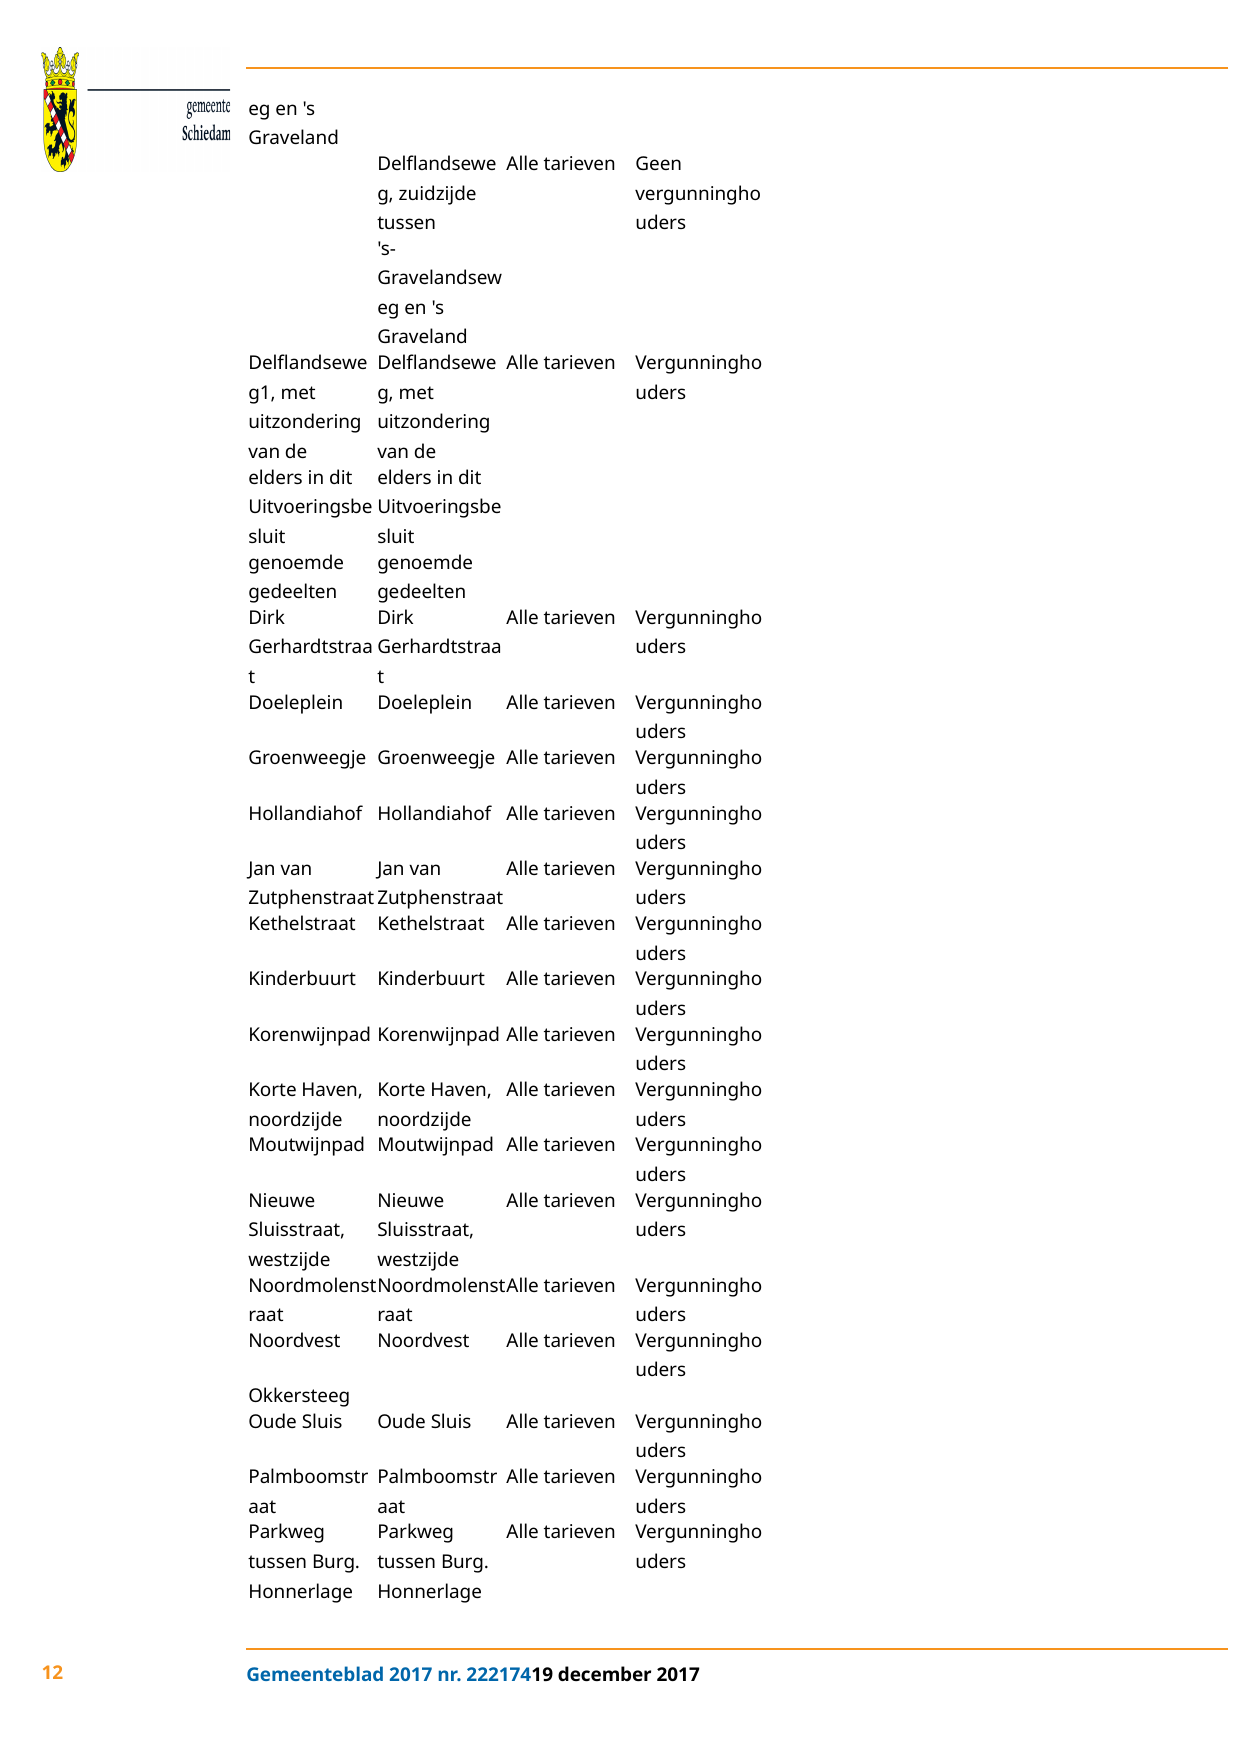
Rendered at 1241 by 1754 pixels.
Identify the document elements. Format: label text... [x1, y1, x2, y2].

table_cell Parkweg tussen Burg. Honnerlage [248, 1519, 377, 1604]
table_cell Geen vergunninghouders [635, 150, 764, 235]
table_cell Palmboomstraat [248, 1464, 377, 1519]
table_cell Alle tarieven [506, 966, 635, 1021]
table_cell [635, 235, 764, 349]
table_cell Jan van Zutphenstraat [377, 855, 506, 910]
table_cell Oude Sluis [377, 1408, 506, 1463]
table_cell Vergunninghouders [635, 1187, 764, 1272]
table_cell Moutwijnpad [248, 1132, 377, 1187]
table_cell Alle tarieven [506, 1327, 635, 1382]
table_cell Hollandiahof [377, 800, 506, 855]
table_cell Alle tarieven [506, 1519, 635, 1604]
table_cell Alle tarieven [506, 1272, 635, 1327]
table_cell [635, 95, 764, 150]
table_cell eg en 's Graveland [248, 95, 377, 150]
table_cell Noordmolenstraat [248, 1272, 377, 1327]
table_cell [506, 95, 635, 150]
table_cell [506, 549, 635, 604]
table_cell Vergunninghouders [635, 604, 764, 689]
table_cell Jan van Zutphenstraat [248, 855, 377, 910]
table_cell Dirk Gerhardtstraat [248, 604, 377, 689]
table_cell Kethelstraat [377, 910, 506, 966]
table_cell Kinderbuurt [377, 966, 506, 1021]
table_cell Hollandiahof [248, 800, 377, 855]
table_cell Vergunninghouders [635, 966, 764, 1021]
table_cell Vergunninghouders [635, 855, 764, 910]
table_cell Alle tarieven [506, 855, 635, 910]
table_cell Kinderbuurt [248, 966, 377, 1021]
table_cell [506, 464, 635, 549]
table_cell Noordvest [248, 1327, 377, 1382]
table_cell [248, 150, 377, 235]
table_cell Alle tarieven [506, 1187, 635, 1272]
table_cell [377, 1383, 506, 1408]
table_cell Palmboomstraat [377, 1464, 506, 1519]
table_cell Vergunninghouders [635, 1132, 764, 1187]
table_cell Parkweg tussen Burg. Honnerlage [377, 1519, 506, 1604]
table_cell Alle tarieven [506, 800, 635, 855]
table_cell Noordmolenstraat [377, 1272, 506, 1327]
table_cell Doeleplein [248, 689, 377, 744]
table_cell Moutwijnpad [377, 1132, 506, 1187]
table_cell genoemde gedeelten [248, 549, 377, 604]
table_cell elders in dit Uitvoeringsbesluit [248, 464, 377, 549]
table_cell elders in dit Uitvoeringsbesluit [377, 464, 506, 549]
table_cell Korte Haven, noordzijde [248, 1076, 377, 1132]
table_cell Alle tarieven [506, 1076, 635, 1132]
table_cell Delflandseweg, zuidzijde tussen [377, 150, 506, 235]
table_cell Nieuwe Sluisstraat, westzijde [377, 1187, 506, 1272]
table_cell Alle tarieven [506, 910, 635, 966]
table_cell genoemde gedeelten [377, 549, 506, 604]
table_cell Alle tarieven [506, 689, 635, 744]
table_cell Oude Sluis [248, 1408, 377, 1463]
table_cell Vergunninghouders [635, 744, 764, 800]
table_cell Korenwijnpad [248, 1021, 377, 1076]
table_cell Vergunninghouders [635, 800, 764, 855]
table_cell Alle tarieven [506, 1132, 635, 1187]
table_cell Alle tarieven [506, 1464, 635, 1519]
table_cell Vergunninghouders [635, 1327, 764, 1382]
table_cell Noordvest [377, 1327, 506, 1382]
table_cell Alle tarieven [506, 150, 635, 235]
table_cell Groenweegje [377, 744, 506, 800]
picture [41, 47, 231, 172]
table_cell Korenwijnpad [377, 1021, 506, 1076]
table_cell [635, 1383, 764, 1408]
table_cell Delflandseweg1, met uitzondering van de [248, 350, 377, 464]
table_cell Vergunninghouders [635, 689, 764, 744]
table_cell Alle tarieven [506, 1021, 635, 1076]
table_cell [635, 549, 764, 604]
table_cell Vergunninghouders [635, 910, 764, 966]
table_cell Doeleplein [377, 689, 506, 744]
table_cell Groenweegje [248, 744, 377, 800]
table_cell Alle tarieven [506, 604, 635, 689]
table_cell Dirk Gerhardtstraat [377, 604, 506, 689]
table_cell 's-Gravelandseweg en 's Graveland [377, 235, 506, 349]
table_cell Kethelstraat [248, 910, 377, 966]
table_cell Vergunninghouders [635, 350, 764, 464]
table_cell Alle tarieven [506, 744, 635, 800]
table_cell Vergunninghouders [635, 1076, 764, 1132]
table_cell Alle tarieven [506, 1408, 635, 1463]
table_cell Delflandseweg, met uitzondering van de [377, 350, 506, 464]
table_cell [506, 235, 635, 349]
table_cell Vergunninghouders [635, 1272, 764, 1327]
table_cell Korte Haven, noordzijde [377, 1076, 506, 1132]
table_cell Alle tarieven [506, 350, 635, 464]
table_cell [377, 95, 506, 150]
table_cell Vergunninghouders [635, 1021, 764, 1076]
table_cell [506, 1383, 635, 1408]
table_cell [635, 464, 764, 549]
table_cell Vergunninghouders [635, 1464, 764, 1519]
table_cell Nieuwe Sluisstraat, westzijde [248, 1187, 377, 1272]
table_cell [248, 235, 377, 349]
table_cell Okkersteeg [248, 1383, 377, 1408]
table_cell Vergunninghouders [635, 1519, 764, 1604]
table_cell Vergunninghouders [635, 1408, 764, 1463]
